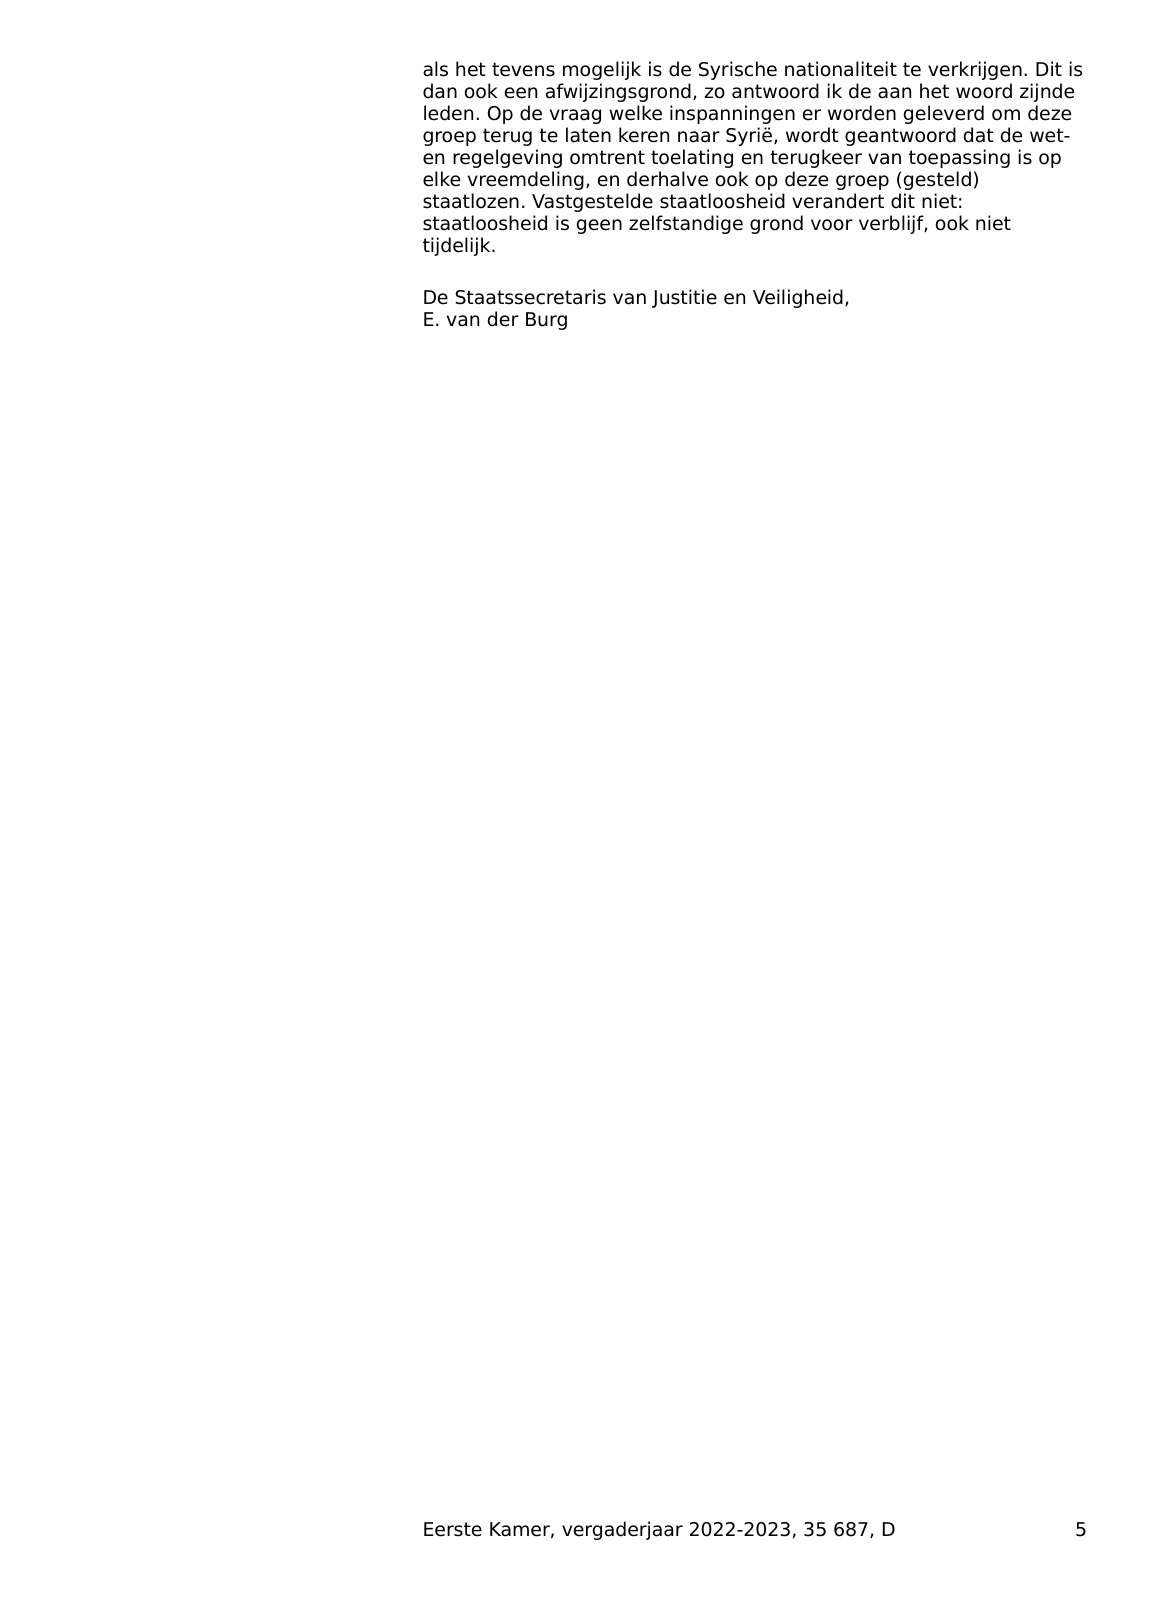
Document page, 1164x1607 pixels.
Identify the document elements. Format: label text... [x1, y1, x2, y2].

text als het tevens mogelijk is de Syrische nationaliteit te verkrijgen. Dit is dan ook een afwijzingsgrond, zo antwoord ik de aan het woord zijnde leden. Op de vraag welke inspanningen er worden geleverd om deze groep terug te laten keren naar Syrië, wordt geantwoord dat de wet- en regelgeving omtrent toelating en terugkeer van toepassing is op elke vreemdeling, en derhalve ook op deze groep (gesteld) staatlozen. Vastgestelde staatloosheid verandert dit niet: staatloosheid is geen zelfstandige grond voor verblijf, ook niet tijdelijk. [422, 59, 1087, 257]
text De Staatssecretaris van Justitie en Veiligheid, E. van der Burg [422, 287, 1087, 331]
